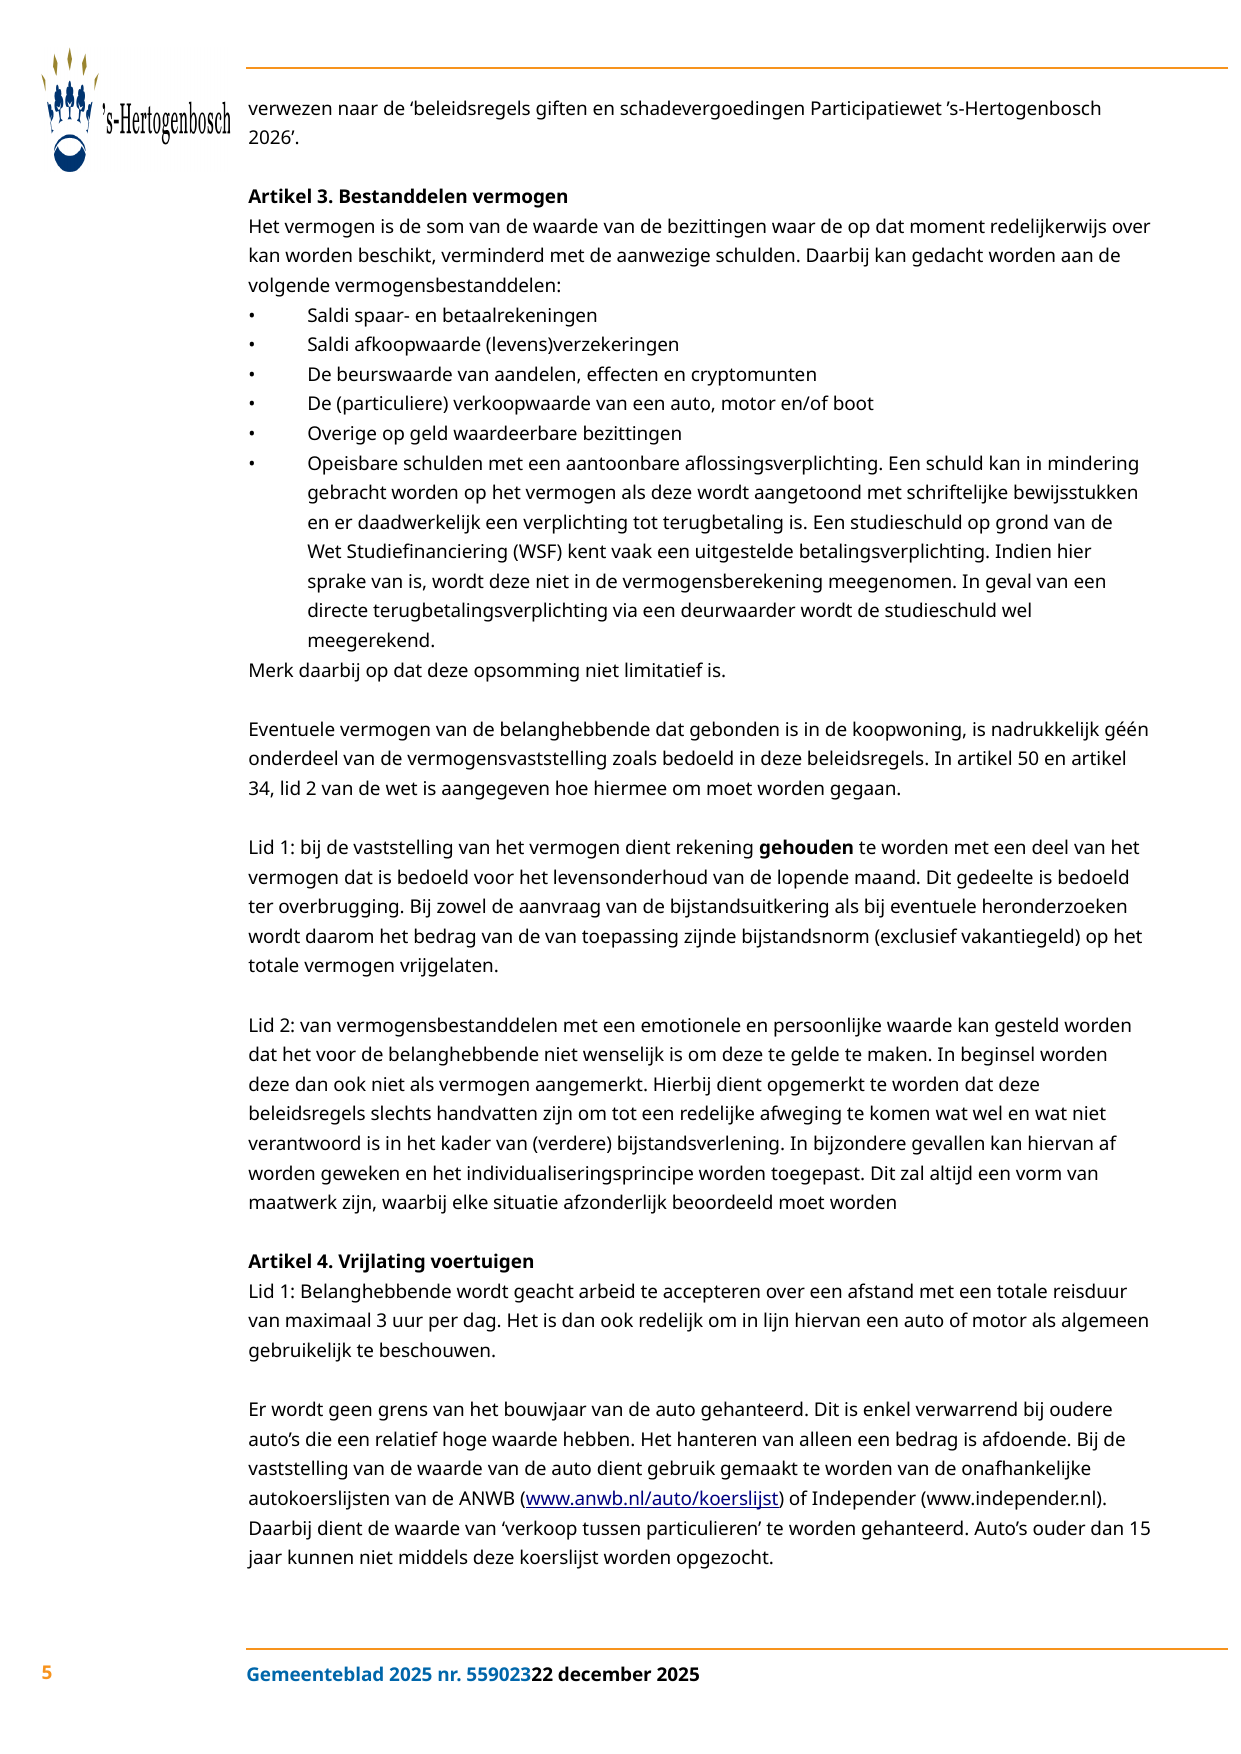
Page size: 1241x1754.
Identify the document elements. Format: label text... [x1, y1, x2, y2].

picture [41, 47, 231, 172]
text Eventuele vermogen van de belanghebbende dat gebonden is in de koopwoning, is nadrukkelijk géén onderdeel van de vermogensvaststelling zoals bedoeld in deze beleidsregels. In artikel 50 en artikel 34, lid 2 van de wet is aangegeven hoe hiermee om moet worden gegaan. [248, 716, 1152, 801]
text Merk daarbij op dat deze opsomming niet limitatief is. [248, 657, 1152, 683]
text verwezen naar de ‘beleidsregels giften en schadevergoedingen Participatiewet ’s-Hertogenbosch 2026’. [248, 95, 1152, 150]
text Artikel 3. Bestanddelen vermogen [248, 183, 1152, 209]
list Overige op geld waardeerbare bezittingen [248, 420, 1152, 446]
list Saldi afkoopwaarde (levens)verzekeringen [248, 331, 1152, 357]
list De (particuliere) verkoopwaarde van een auto, motor en/of boot [248, 391, 1152, 416]
text Artikel 4. Vrijlating voertuigen [248, 1248, 1152, 1274]
text Het vermogen is de som van de waarde van de bezittingen waar de op dat moment redelijkerwijs over kan worden beschikt, verminderd met de aanwezige schulden. Daarbij kan gedacht worden aan de volgende vermogensbestanddelen: [248, 213, 1152, 298]
list Saldi spaar- en betaalrekeningen [248, 302, 1152, 328]
list De beurswaarde van aandelen, effecten en cryptomunten [248, 361, 1152, 387]
text Lid 2: van vermogensbestanddelen met een emotionele en persoonlijke waarde kan gesteld worden dat het voor de belanghebbende niet wenselijk is om deze te gelde te maken. In beginsel worden deze dan ook niet als vermogen aangemerkt. Hierbij dient opgemerkt te worden dat deze beleidsregels slechts handvatten zijn om tot een redelijke afweging te komen wat wel en wat niet verantwoord is in het kader van (verdere) bijstandsverlening. In bijzondere gevallen kan hiervan af worden geweken en het individualiseringsprincipe worden toegepast. Dit zal altijd een vorm van maatwerk zijn, waarbij elke situatie afzonderlijk beoordeeld moet worden [248, 1012, 1152, 1215]
text Lid 1: Belanghebbende wordt geacht arbeid te accepteren over een afstand met een totale reisduur van maximaal 3 uur per dag. Het is dan ook redelijk om in lijn hiervan een auto of motor als algemeen gebruikelijk te beschouwen. [248, 1278, 1152, 1363]
text Lid 1: bij de vaststelling van het vermogen dient rekening gehouden te worden met een deel van het vermogen dat is bedoeld voor het levensonderhoud van de lopende maand. Dit gedeelte is bedoeld ter overbrugging. Bij zowel de aanvraag van de bijstandsuitkering als bij eventuele heronderzoeken wordt daarom het bedrag van de van toepassing zijnde bijstandsnorm (exclusief vakantiegeld) op het totale vermogen vrijgelaten. [248, 834, 1152, 978]
list Opeisbare schulden met een aantoonbare aflossingsverplichting. Een schuld kan in mindering gebracht worden op het vermogen als deze wordt aangetoond met schriftelijke bewijsstukken en er daadwerkelijk een verplichting tot terugbetaling is. Een studieschuld op grond van de Wet Studiefinanciering (WSF) kent vaak een uitgestelde betalingsverplichting. Indien hier sprake van is, wordt deze niet in de vermogensberekening meegenomen. In geval van een directe terugbetalingsverplichting via een deurwaarder wordt de studieschuld wel meegerekend. [248, 450, 1152, 653]
text Er wordt geen grens van het bouwjaar van de auto gehanteerd. Dit is enkel verwarrend bij oudere auto’s die een relatief hoge waarde hebben. Het hanteren van alleen een bedrag is afdoende. Bij de vaststelling van de waarde van de auto dient gebruik gemaakt te worden van de onafhankelijke autokoerslijsten van de ANWB (www.anwb.nl/auto/koerslijst) of Independer (www.independer.nl). Daarbij dient de waarde van ‘verkoop tussen particulieren’ te worden gehanteerd. Auto’s ouder dan 15 jaar kunnen niet middels deze koerslijst worden opgezocht. [248, 1396, 1152, 1570]
